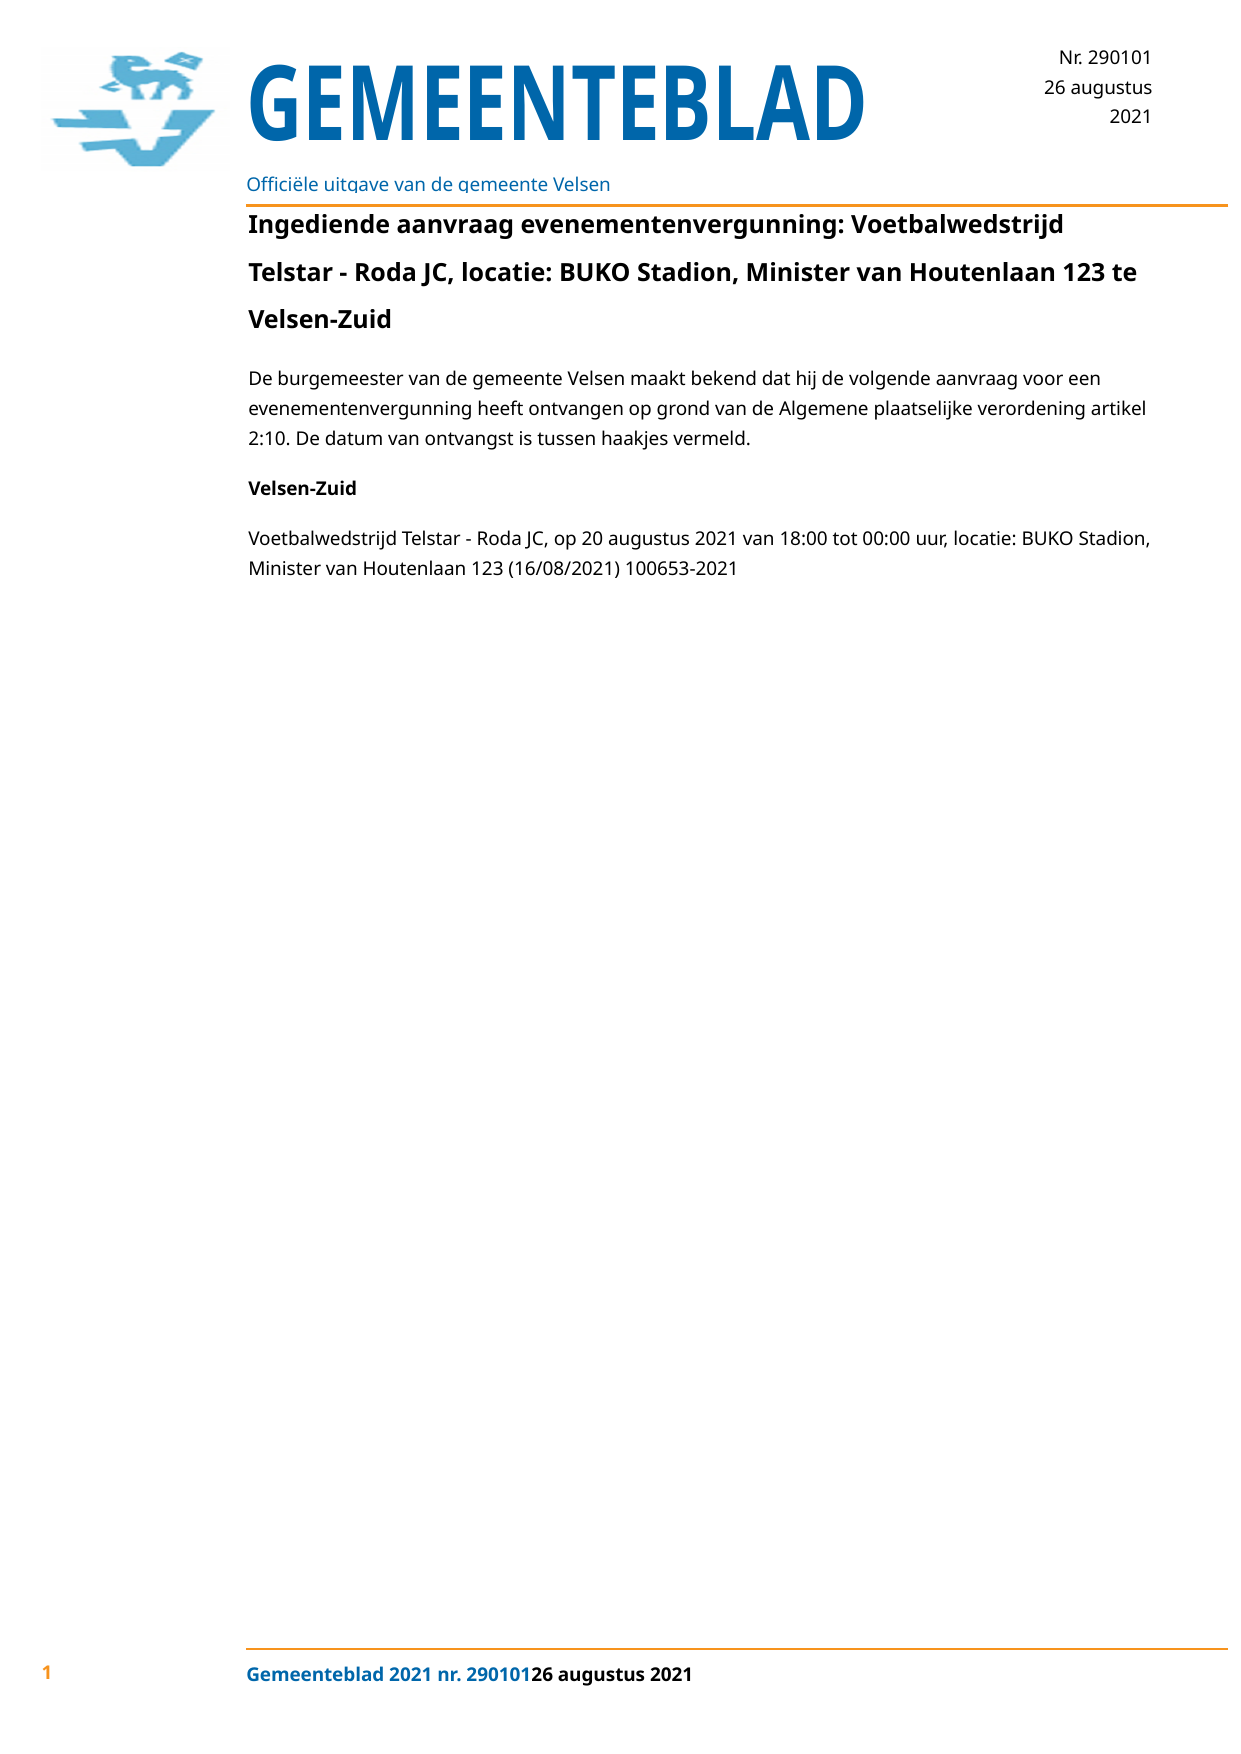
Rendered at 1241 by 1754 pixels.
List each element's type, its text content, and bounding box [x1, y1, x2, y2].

text Velsen-Zuid [248, 475, 1152, 501]
text Ingediende aanvraag evenementenvergunning: Voetbalwedstrijd Telstar - Roda JC, locatie: BUKO Stadion, Minister van Houtenlaan 123 te Velsen-Zuid [248, 207, 1152, 336]
text De burgemeester van de gemeente Velsen maakt bekend dat hij de volgende aanvraag voor een evenementenvergunning heeft ontvangen op grond van de Algemene plaatselijke verordening artikel 2:10. De datum van ontvangst is tussen haakjes vermeld. [248, 366, 1152, 450]
picture [41, 47, 231, 172]
text Voetbalwedstrijd Telstar - Roda JC, op 20 augustus 2021 van 18:00 tot 00:00 uur, locatie: BUKO Stadion, Minister van Houtenlaan 123 (16/08/2021) 100653-2021 [248, 526, 1152, 581]
